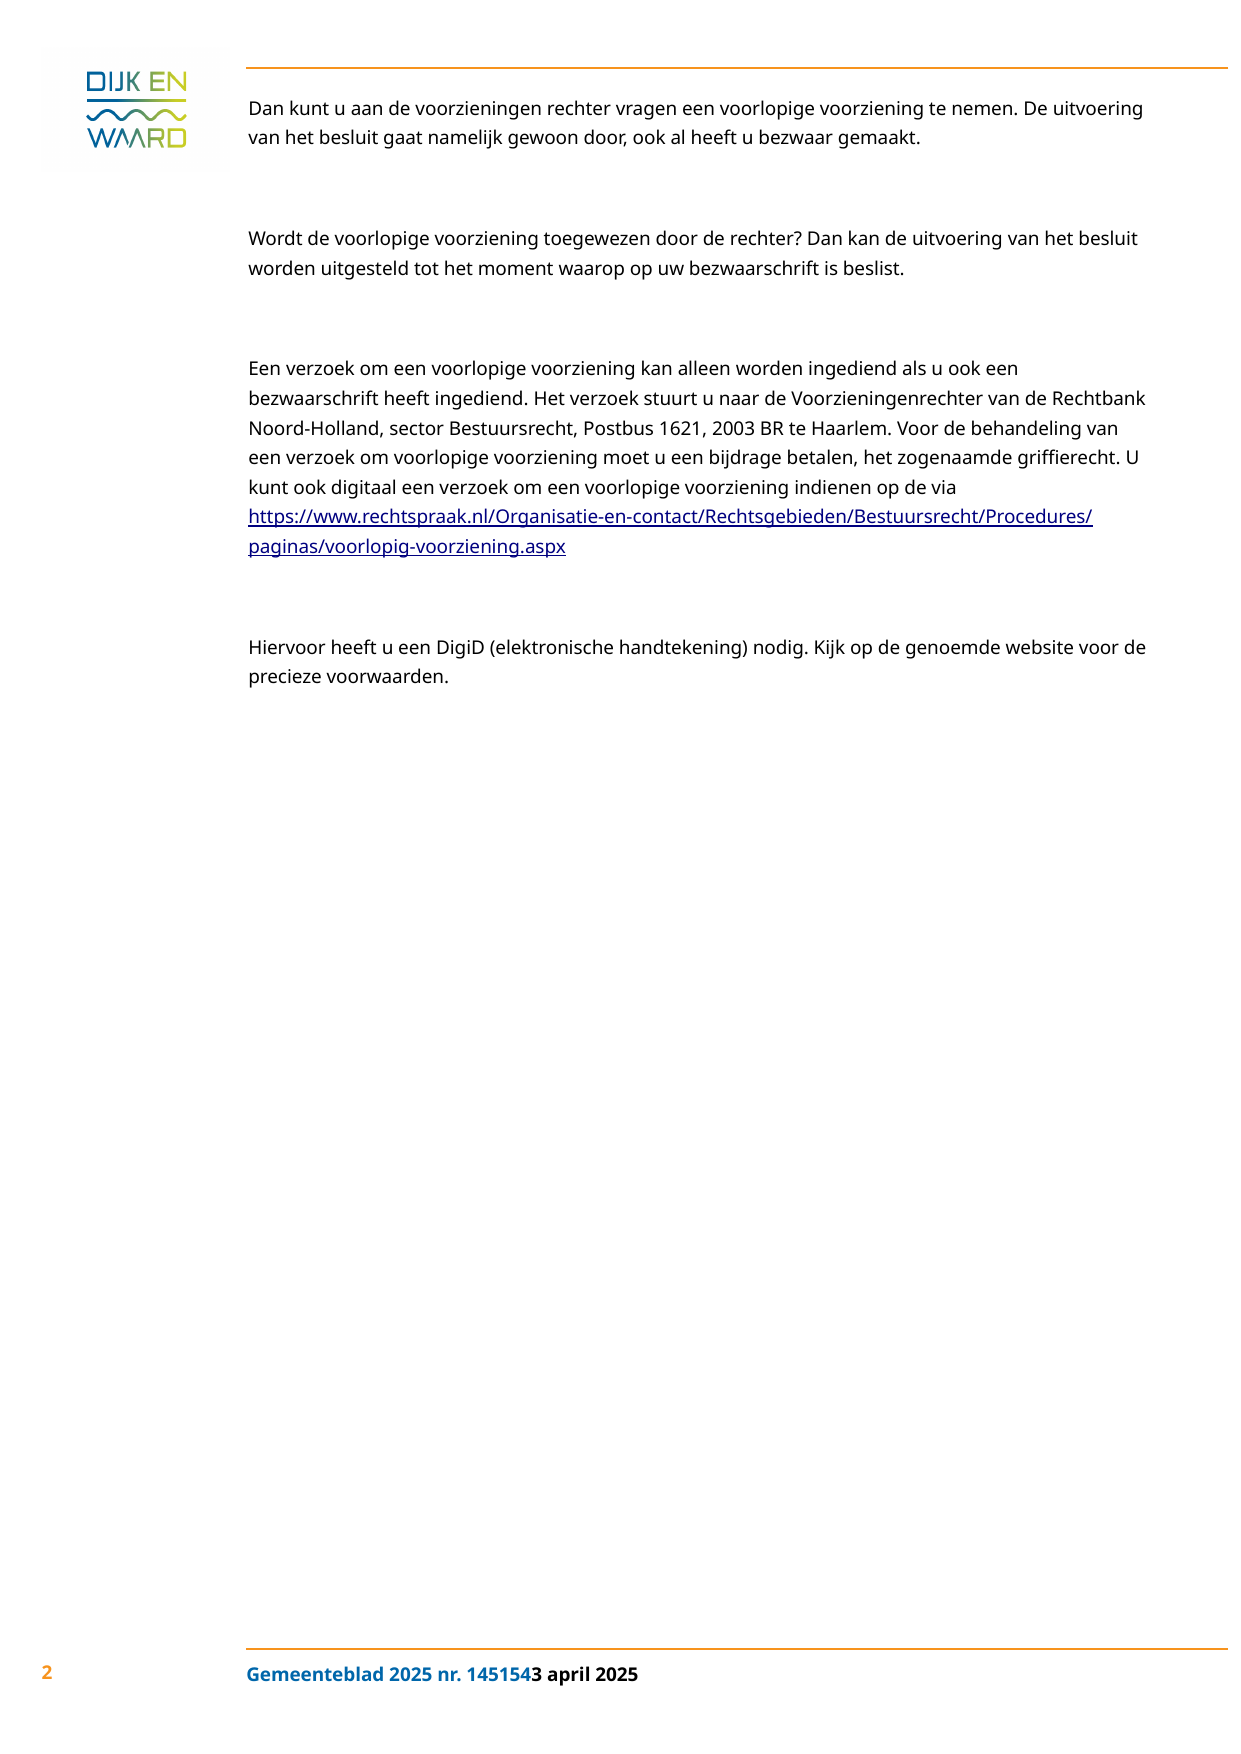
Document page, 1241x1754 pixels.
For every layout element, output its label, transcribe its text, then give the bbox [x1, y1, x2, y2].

text Een verzoek om een voorlopige voorziening kan alleen worden ingediend als u ook een bezwaarschrift heeft ingediend. Het verzoek stuurt u naar de Voorzieningenrechter van de Rechtbank Noord-Holland, sector Bestuursrecht, Postbus 1621, 2003 BR te Haarlem. Voor de behandeling van een verzoek om voorlopige voorziening moet u een bijdrage betalen, het zogenaamde griffierecht. U kunt ook digitaal een verzoek om een voorlopige voorziening indienen op de via https://www.rechtspraak.nl/Organisatie-en-contact/Rechtsgebieden/Bestuursrecht/Procedures/paginas/voorlopig-voorziening.aspx [248, 356, 1152, 559]
picture [41, 47, 231, 172]
text Hiervoor heeft u een DigiD (elektronische handtekening) nodig. Kijk op de genoemde website voor de precieze voorwaarden. [248, 634, 1152, 689]
text Dan kunt u aan de voorzieningen rechter vragen een voorlopige voorziening te nemen. De uitvoering van het besluit gaat namelijk gewoon door, ook al heeft u bezwaar gemaakt. [248, 95, 1152, 150]
text Wordt de voorlopige voorziening toegewezen door de rechter? Dan kan de uitvoering van het besluit worden uitgesteld tot het moment waarop op uw bezwaarschrift is beslist. [248, 225, 1152, 281]
